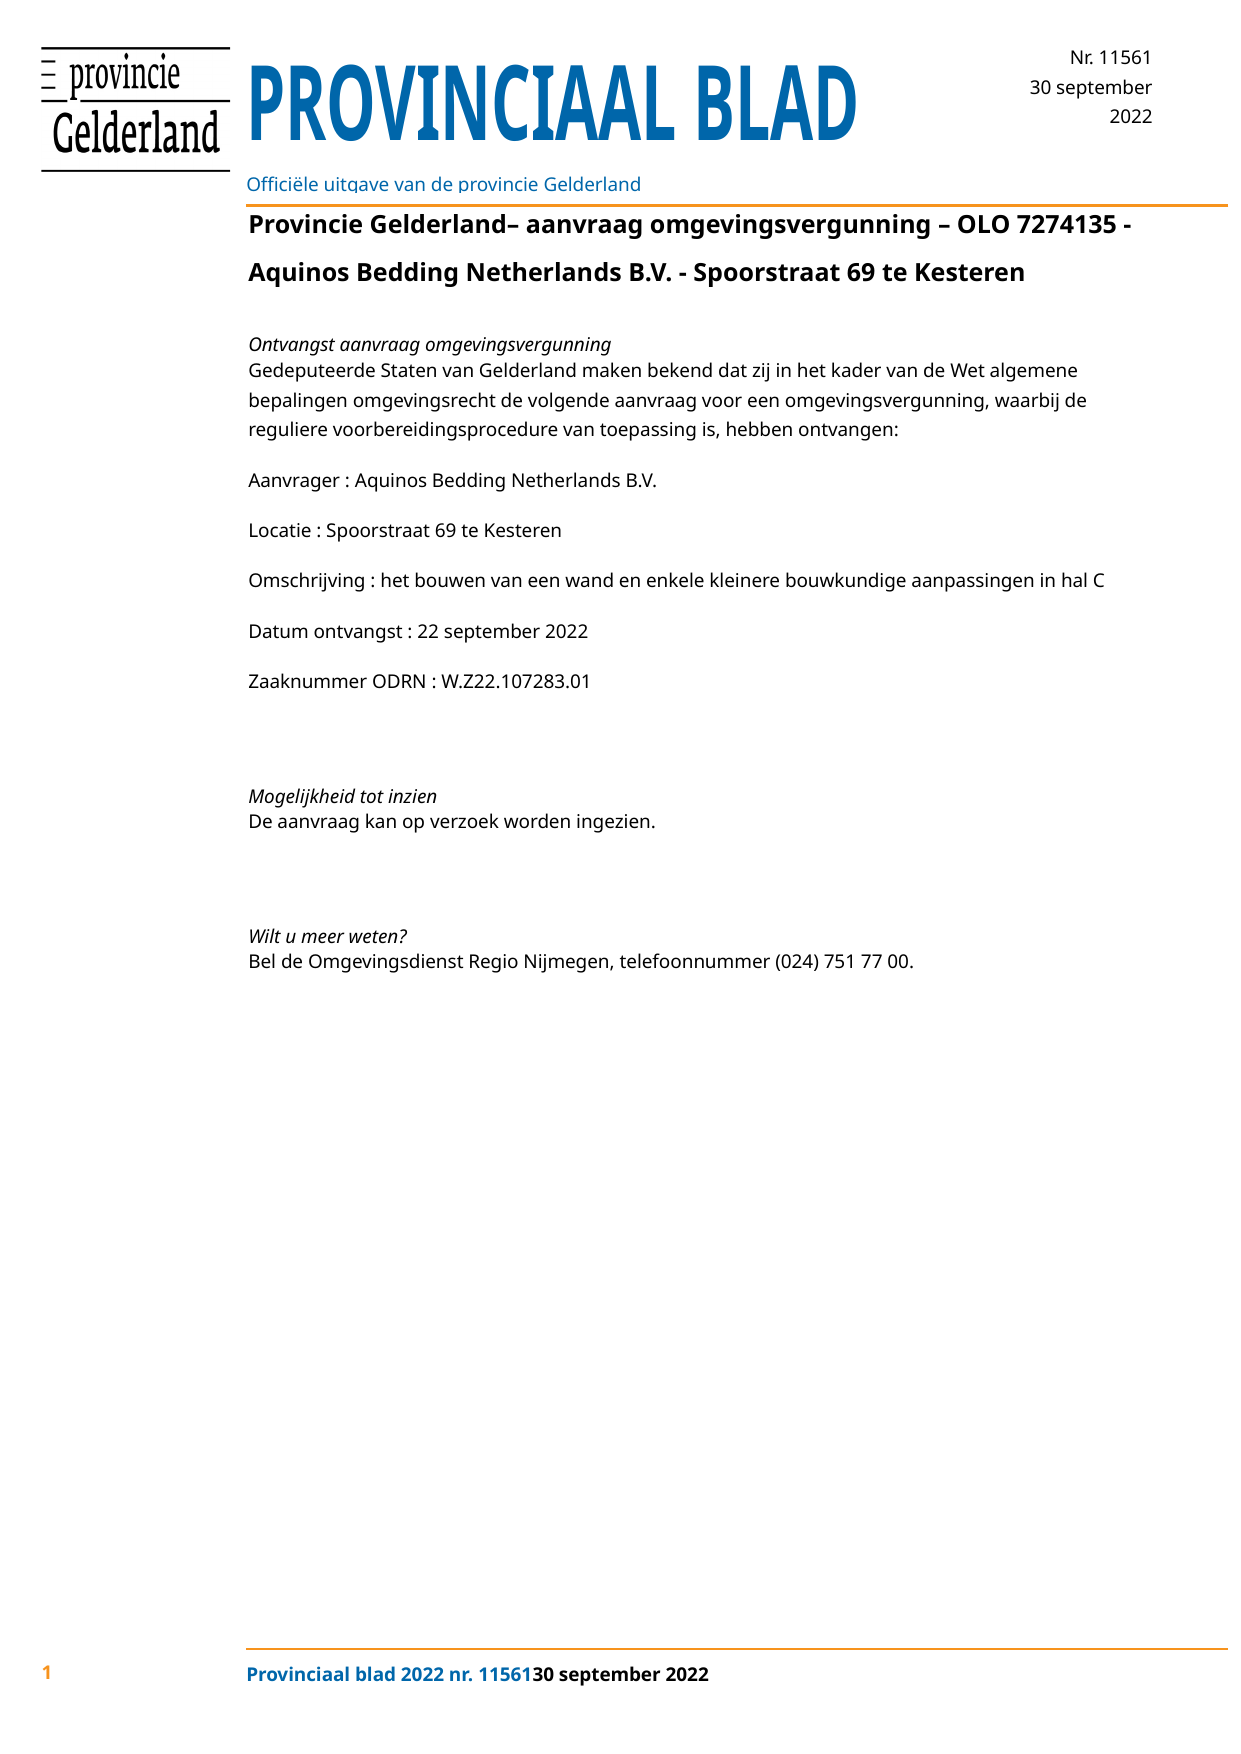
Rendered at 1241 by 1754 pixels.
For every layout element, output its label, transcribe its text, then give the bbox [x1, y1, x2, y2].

text Aanvrager : Aquinos Bedding Netherlan­ds B.V. [248, 467, 1152, 492]
text Datum ontvangst : 22 september 2022 [248, 618, 1152, 644]
text Gedeputeerde Staten van Gelderland maken bekend dat zij in het kader van de Wet algemene bepalingen omgevingsrecht de volgende aanvraag voor een omgevingsvergunning, waarbij de reguliere voorbereidingsprocedure van toepassing is, hebben ontvangen: [248, 357, 1152, 442]
text Mogelijkheid tot inzien [248, 783, 1152, 808]
picture [41, 47, 231, 172]
text Omschrijving : het bouwen van een wand en enkele kleinere bouwkundige aanpassingen in hal C [248, 568, 1152, 593]
text Ontvangst aanvraag omgevingsvergunning [248, 331, 1152, 357]
text Zaaknummer ODRN : W.Z22.107283.01 [248, 668, 1152, 694]
text Bel de Omgevingsdienst Regio Nijmegen, telefoonnummer (024) 751 77 00. [248, 949, 1152, 974]
text De aanvraag kan op verzoek worden ingezien. [248, 808, 1152, 834]
text Provincie Gelderland– aanvraag omgevingsvergunning – OLO 7274135 - Aquinos Bedding Netherlan­ds B.V. - Spoorstraat 69 te Kesteren [248, 207, 1152, 288]
text Wilt u meer weten? [248, 923, 1152, 949]
text Locatie : Spoorstraat 69 te Kesteren [248, 517, 1152, 543]
